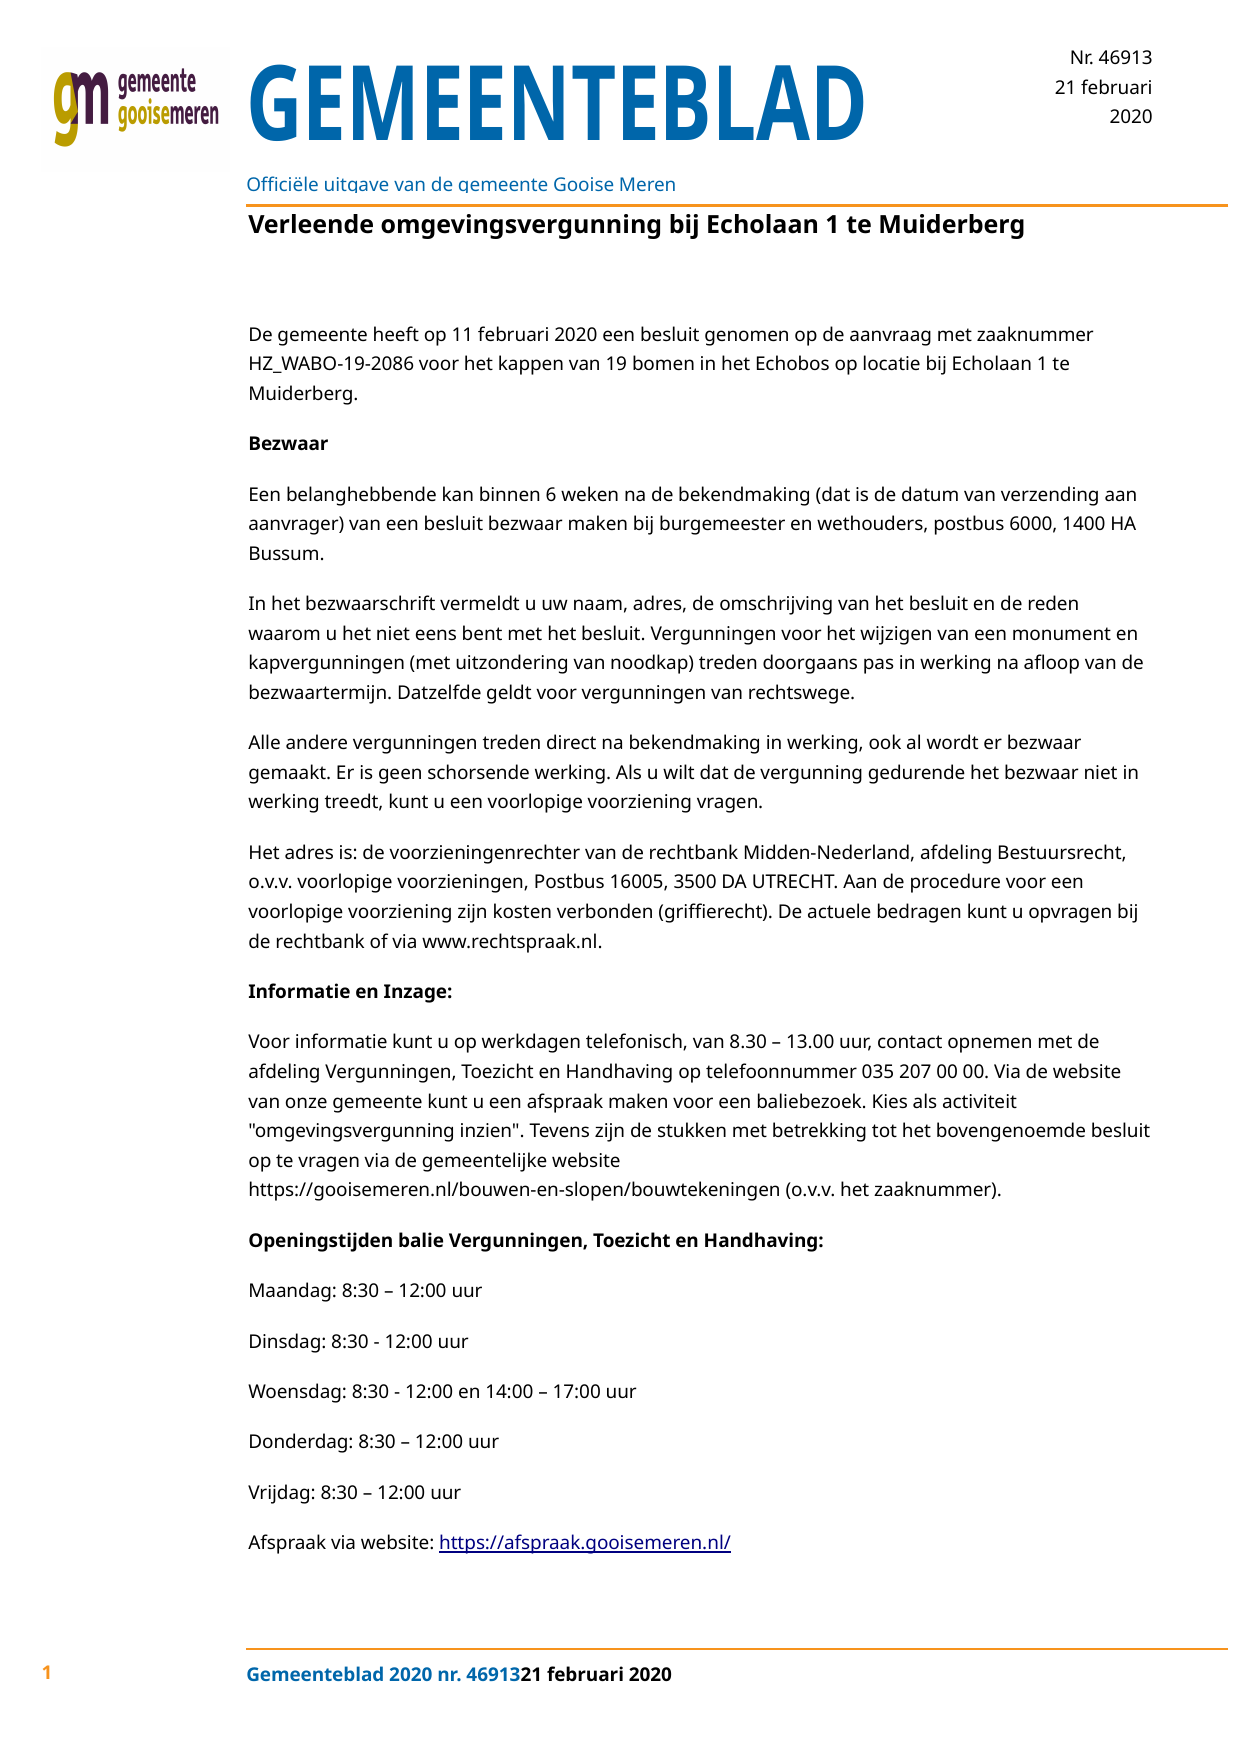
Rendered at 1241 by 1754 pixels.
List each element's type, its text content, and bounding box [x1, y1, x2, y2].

text Openingstijden balie Vergunningen, Toezicht en Handhaving: [248, 1227, 1152, 1253]
text Verleende omgevingsvergunning bij Echolaan 1 te Muiderberg [248, 207, 1152, 241]
text Afspraak via website: https://afspraak.gooisemeren.nl/ [248, 1529, 1152, 1555]
text In het bezwaarschrift vermeldt u uw naam, adres, de omschrijving van het besluit en de reden waarom u het niet eens bent met het besluit. Vergunningen voor het wijzigen van een monument en kapvergunningen (met uitzondering van noodkap) treden doorgaans pas in werking na afloop van de bezwaartermijn. Datzelfde geldt voor vergunningen van rechtswege. [248, 590, 1152, 705]
text Donderdag: 8:30 – 12:00 uur [248, 1429, 1152, 1454]
text Woensdag: 8:30 - 12:00 en 14:00 – 17:00 uur [248, 1378, 1152, 1404]
text De gemeente heeft op 11 februari 2020 een besluit genomen op de aanvraag met zaaknummer HZ_WABO-19-2086 voor het kappen van 19 bomen in het Echobos op locatie bij Echolaan 1 te Muiderberg. [248, 321, 1152, 406]
text Een belanghebbende kan binnen 6 weken na de bekendmaking (dat is de datum van verzending aan aanvrager) van een besluit bezwaar maken bij burgemeester en wethouders, postbus 6000, 1400 HA Bussum. [248, 481, 1152, 566]
text Maandag: 8:30 – 12:00 uur [248, 1277, 1152, 1303]
text Voor informatie kunt u op werkdagen telefonisch, van 8.30 – 13.00 uur, contact opnemen met de afdeling Vergunningen, Toezicht en Handhaving op telefoonnummer 035 207 00 00. Via de website van onze gemeente kunt u een afspraak maken voor een baliebezoek. Kies als activiteit "omgevingsvergunning inzien". Tevens zijn de stukken met betrekking tot het bovengenoemde besluit op te vragen via de gemeentelijke website https://gooisemeren.nl/bouwen-en-slopen/bouwtekeningen (o.v.v. het zaaknummer). [248, 1029, 1152, 1202]
text Alle andere vergunningen treden direct na bekendmaking in werking, ook al wordt er bezwaar gemaakt. Er is geen schorsende werking. Als u wilt dat de vergunning gedurende het bezwaar niet in werking treedt, kunt u een voorlopige voorziening vragen. [248, 729, 1152, 814]
text Informatie en Inzage: [248, 978, 1152, 1004]
text Vrijdag: 8:30 – 12:00 uur [248, 1479, 1152, 1505]
text Bezwaar [248, 430, 1152, 456]
text Het adres is: de voorzieningenrechter van de rechtbank Midden-Nederland, afdeling Bestuursrecht, o.v.v. voorlopige voorzieningen, Postbus 16005, 3500 DA UTRECHT. Aan de procedure voor een voorlopige voorziening zijn kosten verbonden (griffierecht). De actuele bedragen kunt u opvragen bij de rechtbank of via www.rechtspraak.nl. [248, 839, 1152, 953]
picture [41, 47, 231, 172]
text Dinsdag: 8:30 - 12:00 uur [248, 1328, 1152, 1353]
